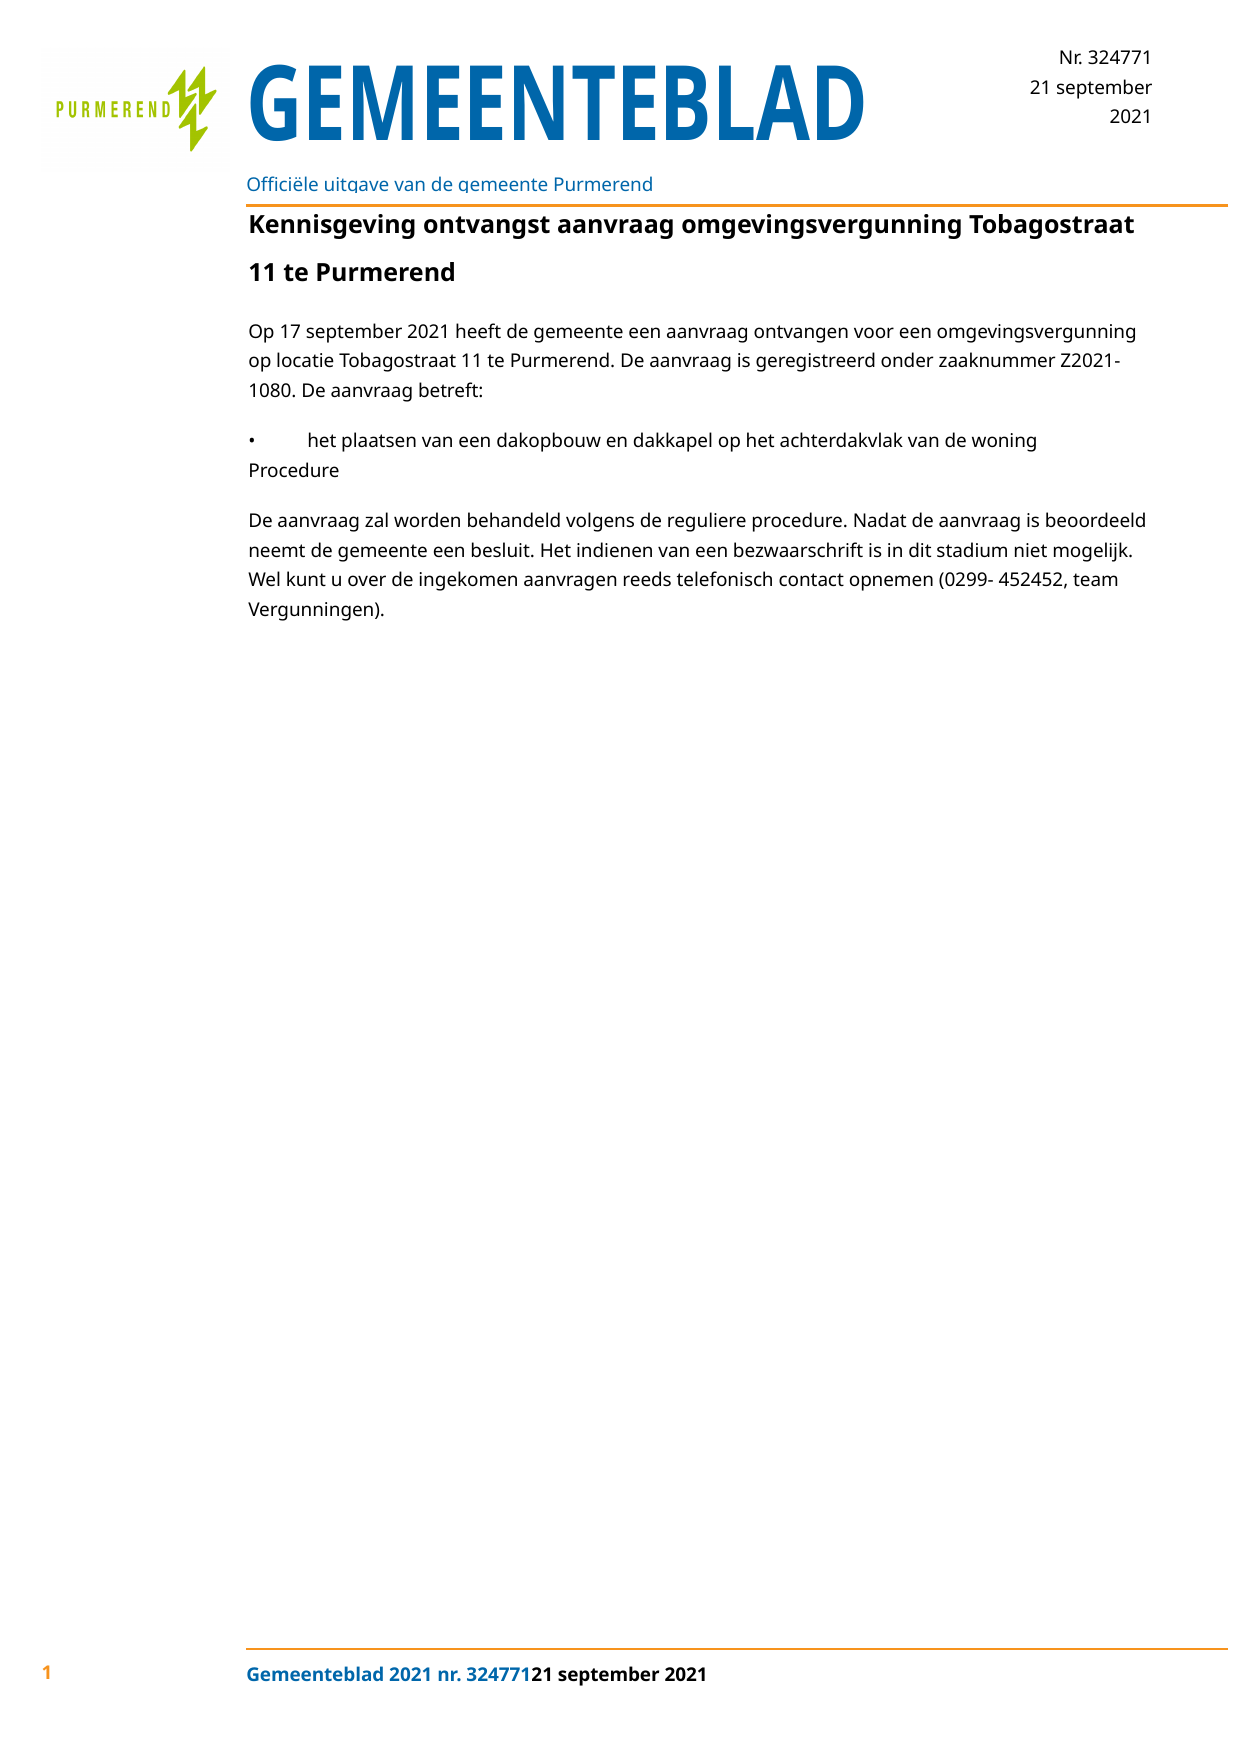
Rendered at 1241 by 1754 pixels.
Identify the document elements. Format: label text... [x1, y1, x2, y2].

list het plaatsen van een dakopbouw en dakkapel op het achterdakvlak van de woning [248, 427, 1152, 453]
text De aanvraag zal worden behandeld volgens de reguliere procedure. Nadat de aanvraag is beoordeeld neemt de gemeente een besluit. Het indienen van een bezwaarschrift is in dit stadium niet mogelijk. Wel kunt u over de ingekomen aanvragen reeds telefonisch contact opnemen (0299- 452452, team Vergunningen). [248, 507, 1152, 622]
picture [41, 47, 231, 172]
text Op 17 september 2021 heeft de gemeente een aanvraag ontvangen voor een omgevingsvergunning op locatie Tobagostraat 11 te Purmerend. De aanvraag is geregistreerd onder zaaknummer Z2021-1080. De aanvraag betreft: [248, 318, 1152, 403]
text Procedure [248, 457, 1152, 483]
text Kennisgeving ontvangst aanvraag omgevingsvergunning Tobagostraat 11 te Purmerend [248, 207, 1152, 288]
